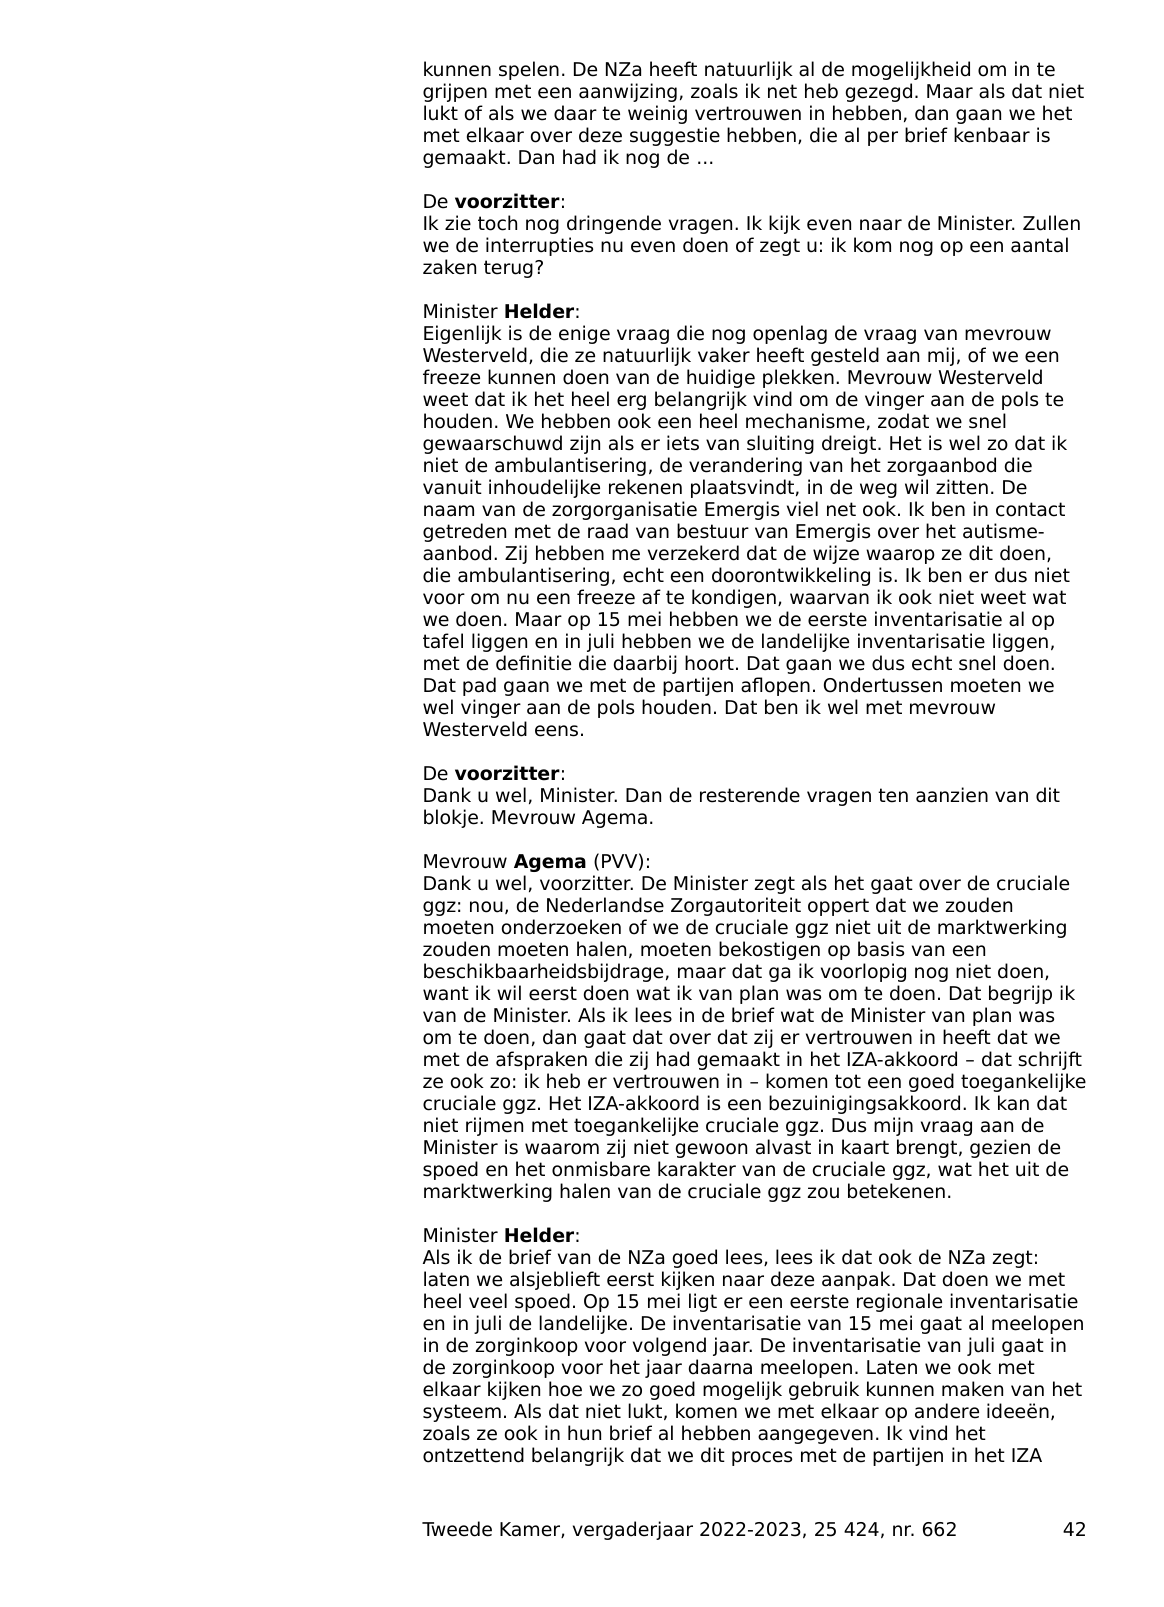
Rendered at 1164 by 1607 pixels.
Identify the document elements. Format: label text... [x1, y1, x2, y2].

text Als ik de brief van de NZa goed lees, lees ik dat ook de NZa zegt: laten we alsjeblieft eerst kijken naar deze aanpak. Dat doen we met heel veel spoed. Op 15 mei ligt er een eerste regionale inventarisatie en in juli de landelijke. De inventarisatie van 15 mei gaat al meelopen in de zorginkoop voor volgend jaar. De inventarisatie van juli gaat in de zorginkoop voor het jaar daarna meelopen. Laten we ook met elkaar kijken hoe we zo goed mogelijk gebruik kunnen maken van het systeem. Als dat niet lukt, komen we met elkaar op andere ideeën, zoals ze ook in hun brief al hebben aangegeven. Ik vind het ontzettend belangrijk dat we dit proces met de partijen in het IZA [422, 1247, 1087, 1467]
text Minister Helder: [422, 1225, 1087, 1247]
text Mevrouw Agema (PVV): [422, 851, 1087, 873]
text Ik zie toch nog dringende vragen. Ik kijk even naar de Minister. Zullen we de interrupties nu even doen of zegt u: ik kom nog op een aantal zaken terug? [422, 213, 1087, 279]
text De voorzitter: [422, 763, 1087, 785]
text Dank u wel, Minister. Dan de resterende vragen ten aanzien van dit blokje. Mevrouw Agema. [422, 785, 1087, 829]
text Dank u wel, voorzitter. De Minister zegt als het gaat over de cruciale ggz: nou, de Nederlandse Zorgautoriteit oppert dat we zouden moeten onderzoeken of we de cruciale ggz niet uit de marktwerking zouden moeten halen, moeten bekostigen op basis van een beschikbaarheidsbijdrage, maar dat ga ik voorlopig nog niet doen, want ik wil eerst doen wat ik van plan was om te doen. Dat begrijp ik van de Minister. Als ik lees in de brief wat de Minister van plan was om te doen, dan gaat dat over dat zij er vertrouwen in heeft dat we met de afspraken die zij had gemaakt in het IZA-akkoord – dat schrijft ze ook zo: ik heb er vertrouwen in – komen tot een goed toegankelijke cruciale ggz. Het IZA-akkoord is een bezuinigingsakkoord. Ik kan dat niet rijmen met toegankelijke cruciale ggz. Dus mijn vraag aan de Minister is waarom zij niet gewoon alvast in kaart brengt, gezien de spoed en het onmisbare karakter van de cruciale ggz, wat het uit de marktwerking halen van de cruciale ggz zou betekenen. [422, 873, 1087, 1203]
text De voorzitter: [422, 191, 1087, 213]
text kunnen spelen. De NZa heeft natuurlijk al de mogelijkheid om in te grijpen met een aanwijzing, zoals ik net heb gezegd. Maar als dat niet lukt of als we daar te weinig vertrouwen in hebben, dan gaan we het met elkaar over deze suggestie hebben, die al per brief kenbaar is gemaakt. Dan had ik nog de ... [422, 59, 1087, 169]
text Eigenlijk is de enige vraag die nog openlag de vraag van mevrouw Westerveld, die ze natuurlijk vaker heeft gesteld aan mij, of we een freeze kunnen doen van de huidige plekken. Mevrouw Westerveld weet dat ik het heel erg belangrijk vind om de vinger aan de pols te houden. We hebben ook een heel mechanisme, zodat we snel gewaarschuwd zijn als er iets van sluiting dreigt. Het is wel zo dat ik niet de ambulantisering, de verandering van het zorgaanbod die vanuit inhoudelijke rekenen plaatsvindt, in de weg wil zitten. De naam van de zorgorganisatie Emergis viel net ook. Ik ben in contact getreden met de raad van bestuur van Emergis over het autisme-aanbod. Zij hebben me verzekerd dat de wijze waarop ze dit doen, die ambulantisering, echt een doorontwikkeling is. Ik ben er dus niet voor om nu een freeze af te kondigen, waarvan ik ook niet weet wat we doen. Maar op 15 mei hebben we de eerste inventarisatie al op tafel liggen en in juli hebben we de landelijke inventarisatie liggen, met de definitie die daarbij hoort. Dat gaan we dus echt snel doen. Dat pad gaan we met de partijen aflopen. Ondertussen moeten we wel vinger aan de pols houden. Dat ben ik wel met mevrouw Westerveld eens. [422, 323, 1087, 741]
text Minister Helder: [422, 301, 1087, 323]
